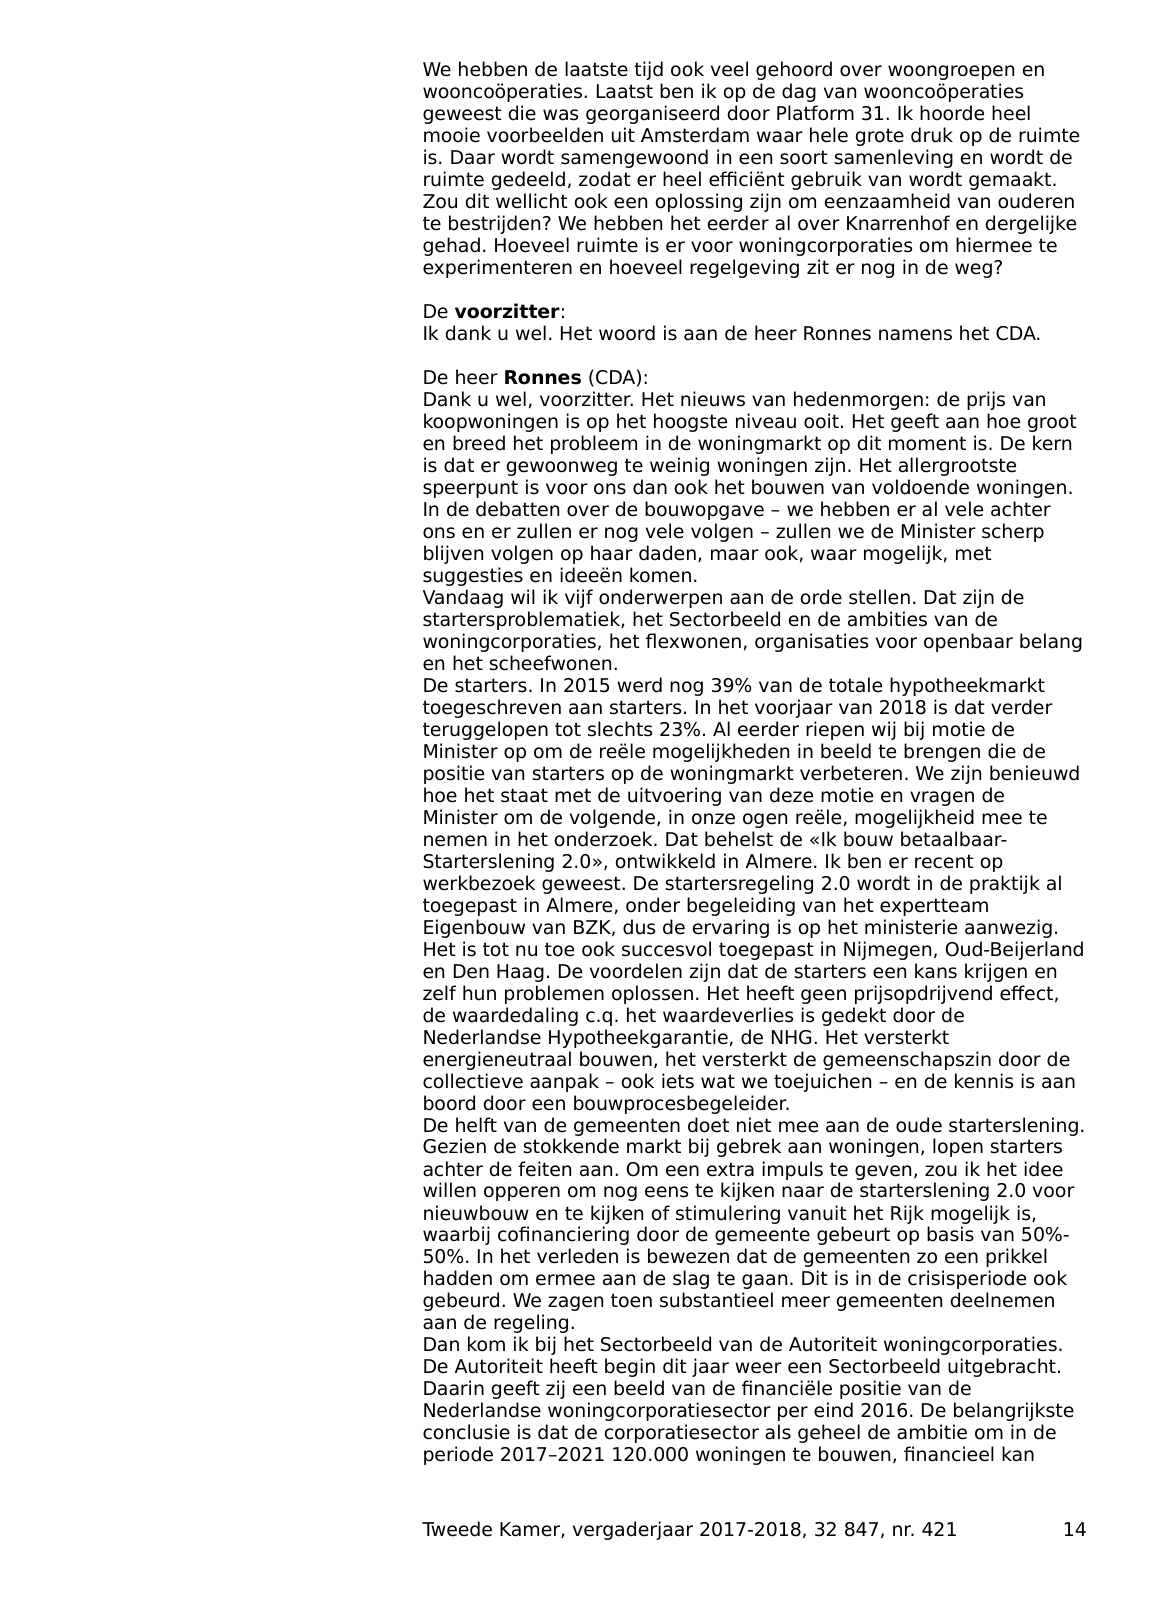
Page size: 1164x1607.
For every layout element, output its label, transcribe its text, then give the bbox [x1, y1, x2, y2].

text De starters. In 2015 werd nog 39% van de totale hypotheekmarkt toegeschreven aan starters. In het voorjaar van 2018 is dat verder teruggelopen tot slechts 23%. Al eerder riepen wij bij motie de Minister op om de reële mogelijkheden in beeld te brengen die de positie van starters op de woningmarkt verbeteren. We zijn benieuwd hoe het staat met de uitvoering van deze motie en vragen de Minister om de volgende, in onze ogen reële, mogelijkheid mee te nemen in het onderzoek. Dat behelst de «Ik bouw betaalbaar-Starterslening 2.0», ontwikkeld in Almere. Ik ben er recent op werkbezoek geweest. De startersregeling 2.0 wordt in de praktijk al toegepast in Almere, onder begeleiding van het expertteam Eigenbouw van BZK, dus de ervaring is op het ministerie aanwezig. Het is tot nu toe ook succesvol toegepast in Nijmegen, Oud-Beijerland en Den Haag. De voordelen zijn dat de starters een kans krijgen en zelf hun problemen oplossen. Het heeft geen prijsopdrijvend effect, de waardedaling c.q. het waardeverlies is gedekt door de Nederlandse Hypotheekgarantie, de NHG. Het versterkt energieneutraal bouwen, het versterkt de gemeenschapszin door de collectieve aanpak – ook iets wat we toejuichen – en de kennis is aan boord door een bouwprocesbegeleider. [422, 675, 1087, 1114]
text De voorzitter: [422, 301, 1087, 323]
text Dan kom ik bij het Sectorbeeld van de Autoriteit woningcorporaties. De Autoriteit heeft begin dit jaar weer een Sectorbeeld uitgebracht. Daarin geeft zij een beeld van de financiële positie van de Nederlandse woningcorporatiesector per eind 2016. De belangrijkste conclusie is dat de corporatiesector als geheel de ambitie om in de periode 2017–2021 120.000 woningen te bouwen, financieel kan [422, 1334, 1087, 1466]
text We hebben de laatste tijd ook veel gehoord over woongroepen en wooncoöperaties. Laatst ben ik op de dag van wooncoöperaties geweest die was georganiseerd door Platform 31. Ik hoorde heel mooie voorbeelden uit Amsterdam waar hele grote druk op de ruimte is. Daar wordt samengewoond in een soort samenleving en wordt de ruimte gedeeld, zodat er heel efficiënt gebruik van wordt gemaakt. Zou dit wellicht ook een oplossing zijn om eenzaamheid van ouderen te bestrijden? We hebben het eerder al over Knarrenhof en dergelijke gehad. Hoeveel ruimte is er voor woningcorporaties om hiermee te experimenteren en hoeveel regelgeving zit er nog in de weg? [422, 59, 1087, 279]
text De helft van de gemeenten doet niet mee aan de oude starterslening. Gezien de stokkende markt bij gebrek aan woningen, lopen starters achter de feiten aan. Om een extra impuls te geven, zou ik het idee willen opperen om nog eens te kijken naar de starterslening 2.0 voor nieuwbouw en te kijken of stimulering vanuit het Rijk mogelijk is, waarbij cofinanciering door de gemeente gebeurt op basis van 50%-50%. In het verleden is bewezen dat de gemeenten zo een prikkel hadden om ermee aan de slag te gaan. Dit is in de crisisperiode ook gebeurd. We zagen toen substantieel meer gemeenten deelnemen aan de regeling. [422, 1114, 1087, 1334]
text Vandaag wil ik vijf onderwerpen aan de orde stellen. Dat zijn de startersproblematiek, het Sectorbeeld en de ambities van de woningcorporaties, het flexwonen, organisaties voor openbaar belang en het scheefwonen. [422, 587, 1087, 675]
text Ik dank u wel. Het woord is aan de heer Ronnes namens het CDA. [422, 323, 1087, 345]
text Dank u wel, voorzitter. Het nieuws van hedenmorgen: de prijs van koopwoningen is op het hoogste niveau ooit. Het geeft aan hoe groot en breed het probleem in de woningmarkt op dit moment is. De kern is dat er gewoonweg te weinig woningen zijn. Het allergrootste speerpunt is voor ons dan ook het bouwen van voldoende woningen. In de debatten over de bouwopgave – we hebben er al vele achter ons en er zullen er nog vele volgen – zullen we de Minister scherp blijven volgen op haar daden, maar ook, waar mogelijk, met suggesties en ideeën komen. [422, 389, 1087, 587]
text De heer Ronnes (CDA): [422, 367, 1087, 389]
